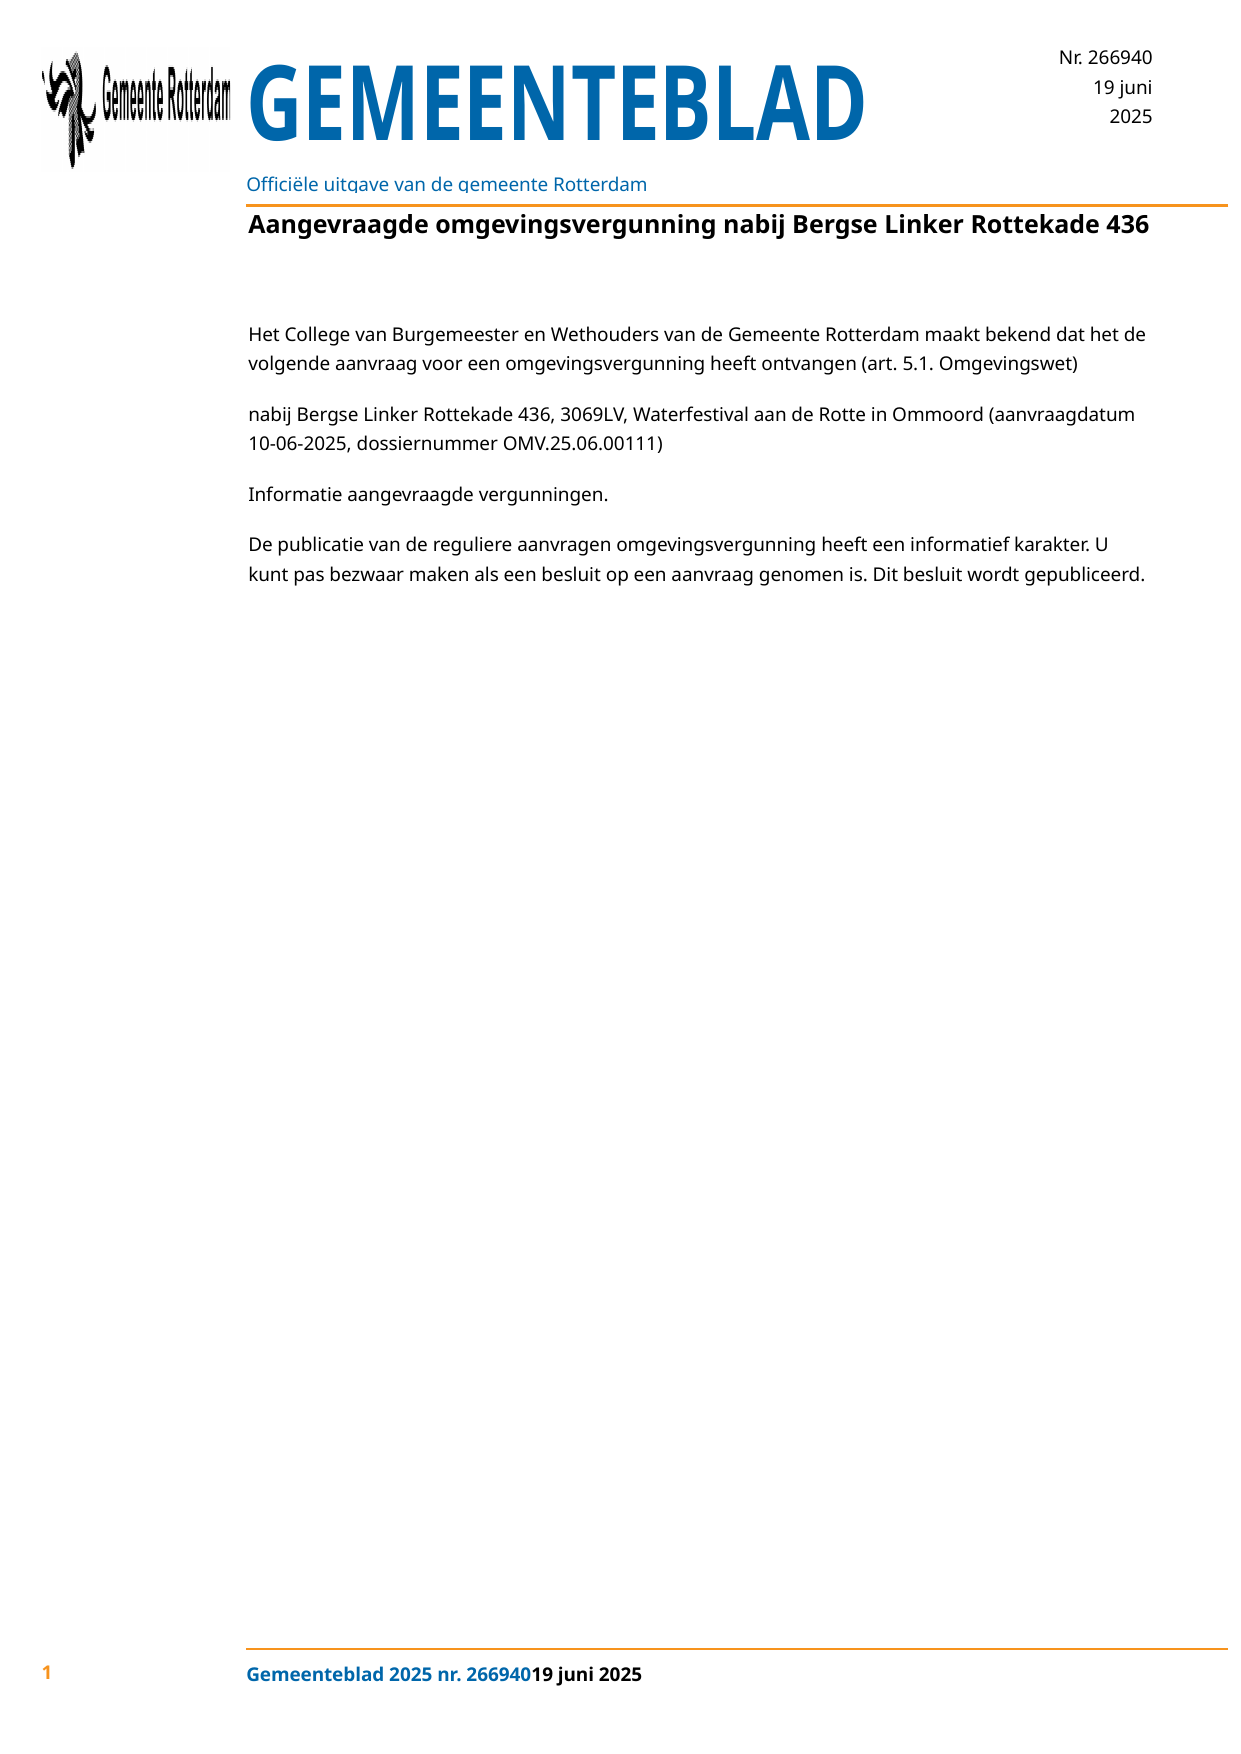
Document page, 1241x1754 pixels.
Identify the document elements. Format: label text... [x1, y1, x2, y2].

picture [41, 47, 231, 172]
text Aangevraagde omgevingsvergunning nabij Bergse Linker Rottekade 436 [248, 207, 1152, 241]
text Het College van Burgemeester en Wethouders van de Gemeente Rotterdam maakt bekend dat het de volgende aanvraag voor een omgevingsvergunning heeft ontvangen (art. 5.1. Omgevingswet) [248, 321, 1152, 376]
text nabij Bergse Linker Rottekade 436, 3069LV, Waterfestival aan de Rotte in Ommoord (aanvraagdatum 10-06-2025, dossiernummer OMV.25.06.00111) [248, 401, 1152, 456]
text Informatie aangevraagde vergunningen. [248, 481, 1152, 506]
text De publicatie van de reguliere aanvragen omgevingsvergunning heeft een informatief karakter. U kunt pas bezwaar maken als een besluit op een aanvraag genomen is. Dit besluit wordt gepubliceerd. [248, 531, 1152, 586]
